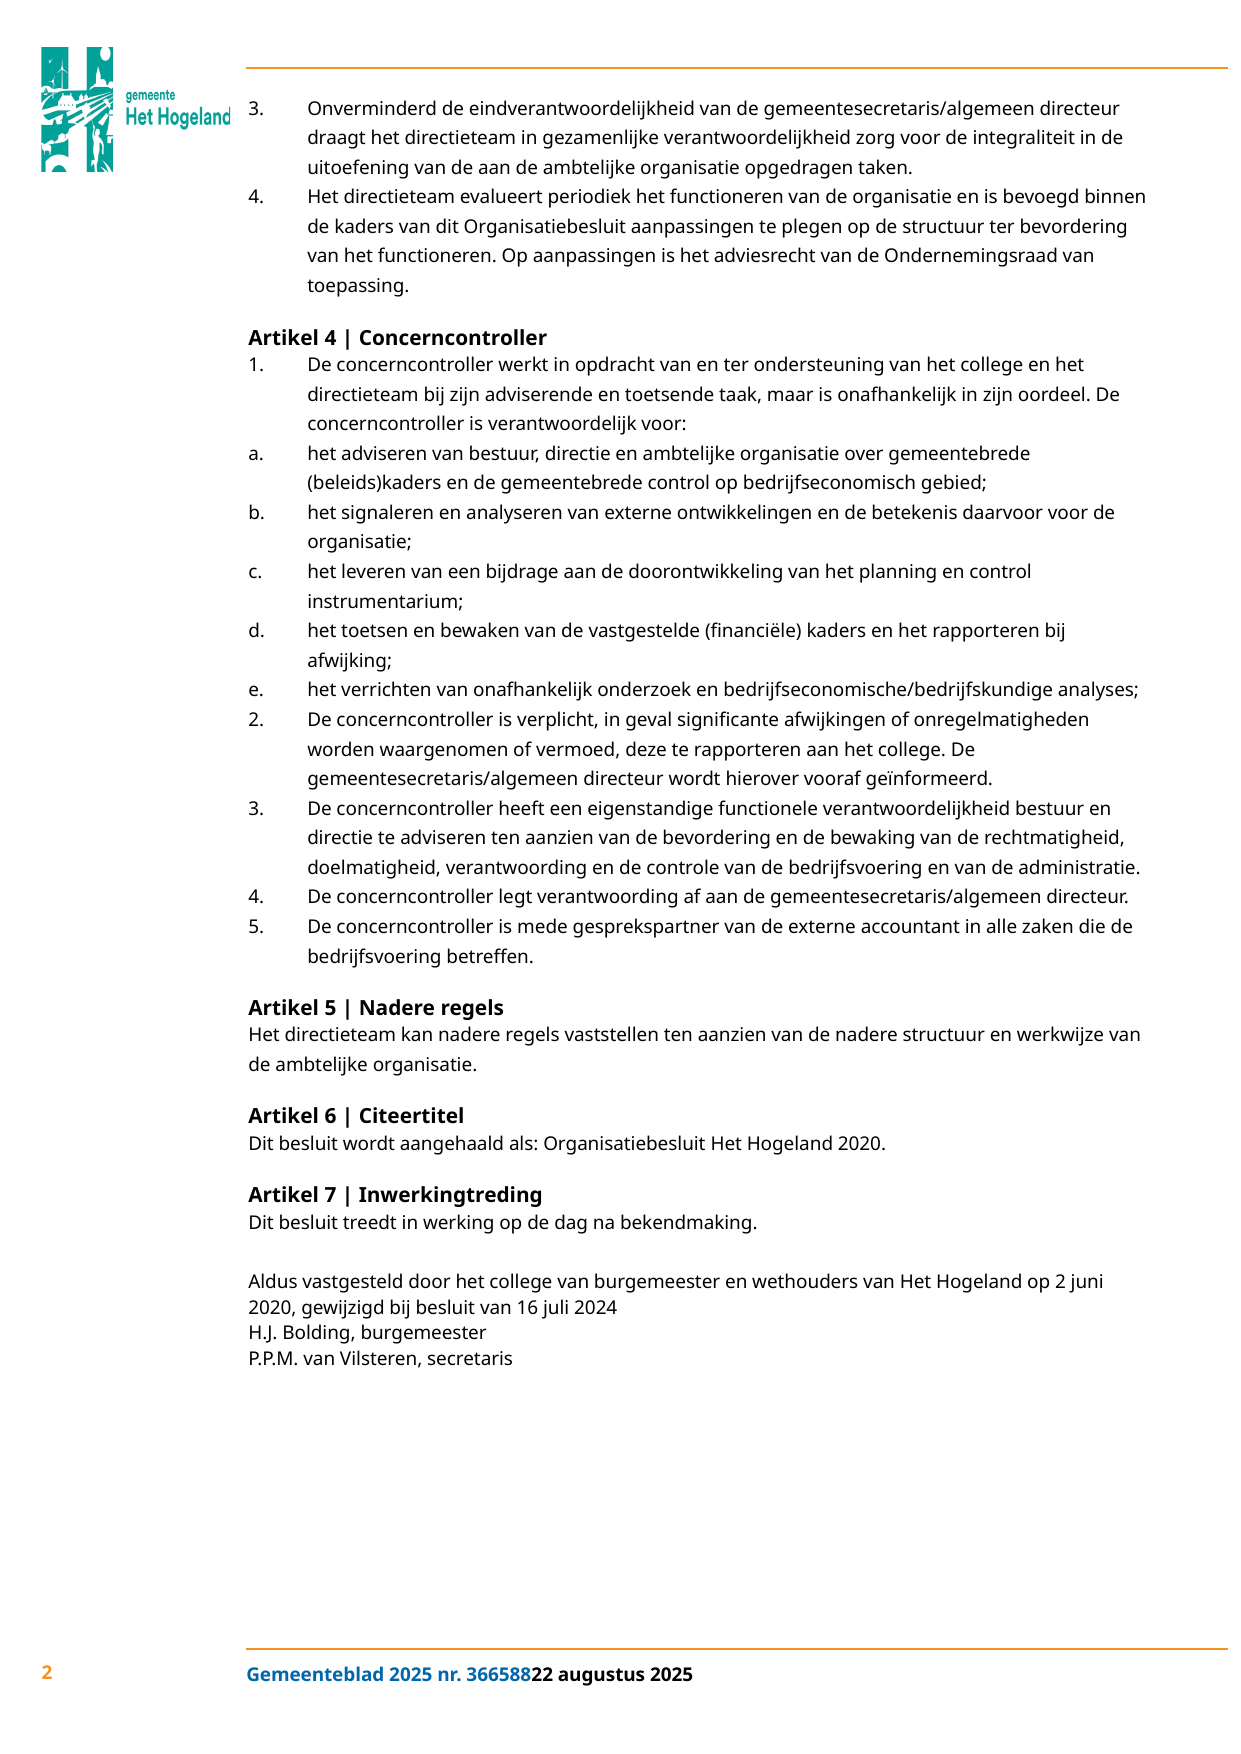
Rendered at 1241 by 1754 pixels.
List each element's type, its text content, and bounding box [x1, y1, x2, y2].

text Artikel 4 | Concerncontroller [248, 323, 1152, 351]
list De concerncontroller is verplicht, in geval significante afwijkingen of onregelmatigheden worden waargenomen of vermoed, deze te rapporteren aan het college. De gemeentesecretaris/algemeen directeur wordt hierover vooraf geïnformeerd. [248, 706, 1152, 791]
picture [41, 47, 231, 172]
text Artikel 7 | Inwerkingtreding [248, 1181, 1152, 1209]
list het verrichten van onafhankelijk onderzoek en bedrijfseconomische/bedrijfskundige analyses; [248, 677, 1152, 702]
list het toetsen en bewaken van de vastgestelde (financiële) kaders en het rapporteren bij afwijking; [248, 617, 1152, 673]
list het signaleren en analyseren van externe ontwikkelingen en de betekenis daarvoor voor de organisatie; [248, 499, 1152, 554]
list Onverminderd de eindverantwoordelijkheid van de gemeentesecretaris/algemeen directeur draagt het directieteam in gezamenlijke verantwoordelijkheid zorg voor de integraliteit in de uitoefening van de aan de ambtelijke organisatie opgedragen taken. [248, 95, 1152, 180]
list De concerncontroller legt verantwoording af aan de gemeentesecretaris/algemeen directeur. [248, 884, 1152, 909]
list het leveren van een bijdrage aan de doorontwikkeling van het planning en control instrumentarium; [248, 558, 1152, 613]
list De concerncontroller werkt in opdracht van en ter ondersteuning van het college en het directieteam bij zijn adviserende en toetsende taak, maar is onafhankelijk in zijn oordeel. De concerncontroller is verantwoordelijk voor: [248, 351, 1152, 436]
list De concerncontroller heeft een eigenstandige functionele verantwoordelijkheid bestuur en directie te adviseren ten aanzien van de bevordering en de bewaking van de rechtmatigheid, doelmatigheid, verantwoording en de controle van de bedrijfsvoering en van de administratie. [248, 795, 1152, 880]
text H.J. Bolding, burgemeester [248, 1319, 1152, 1345]
text Artikel 5 | Nadere regels [248, 993, 1152, 1022]
list het adviseren van bestuur, directie en ambtelijke organisatie over gemeentebrede (beleids)kaders en de gemeentebrede control op bedrijfseconomisch gebied; [248, 440, 1152, 495]
text Artikel 6 | Citeertitel [248, 1102, 1152, 1130]
list Het directieteam evalueert periodiek het functioneren van de organisatie en is bevoegd binnen de kaders van dit Organisatiebesluit aanpassingen te plegen op de structuur ter bevordering van het functioneren. Op aanpassingen is het adviesrecht van de Ondernemingsraad van toepassing. [248, 183, 1152, 298]
list De concerncontroller is mede gesprekspartner van de externe accountant in alle zaken die de bedrijfsvoering betreffen. [248, 913, 1152, 968]
text Aldus vastgesteld door het college van burgemeester en wethouders van Het Hogeland op 2 juni 2020, gewijzigd bij besluit van 16 juli 2024 [248, 1268, 1152, 1319]
text P.P.M. van Vilsteren, secretaris [248, 1345, 1152, 1371]
text Dit besluit wordt aangehaald als: Organisatiebesluit Het Hogeland 2020. [248, 1130, 1152, 1156]
text Het directieteam kan nadere regels vaststellen ten aanzien van de nadere structuur en werkwijze van de ambtelijke organisatie. [248, 1022, 1152, 1077]
text Dit besluit treedt in werking op de dag na bekendmaking. [248, 1209, 1152, 1235]
